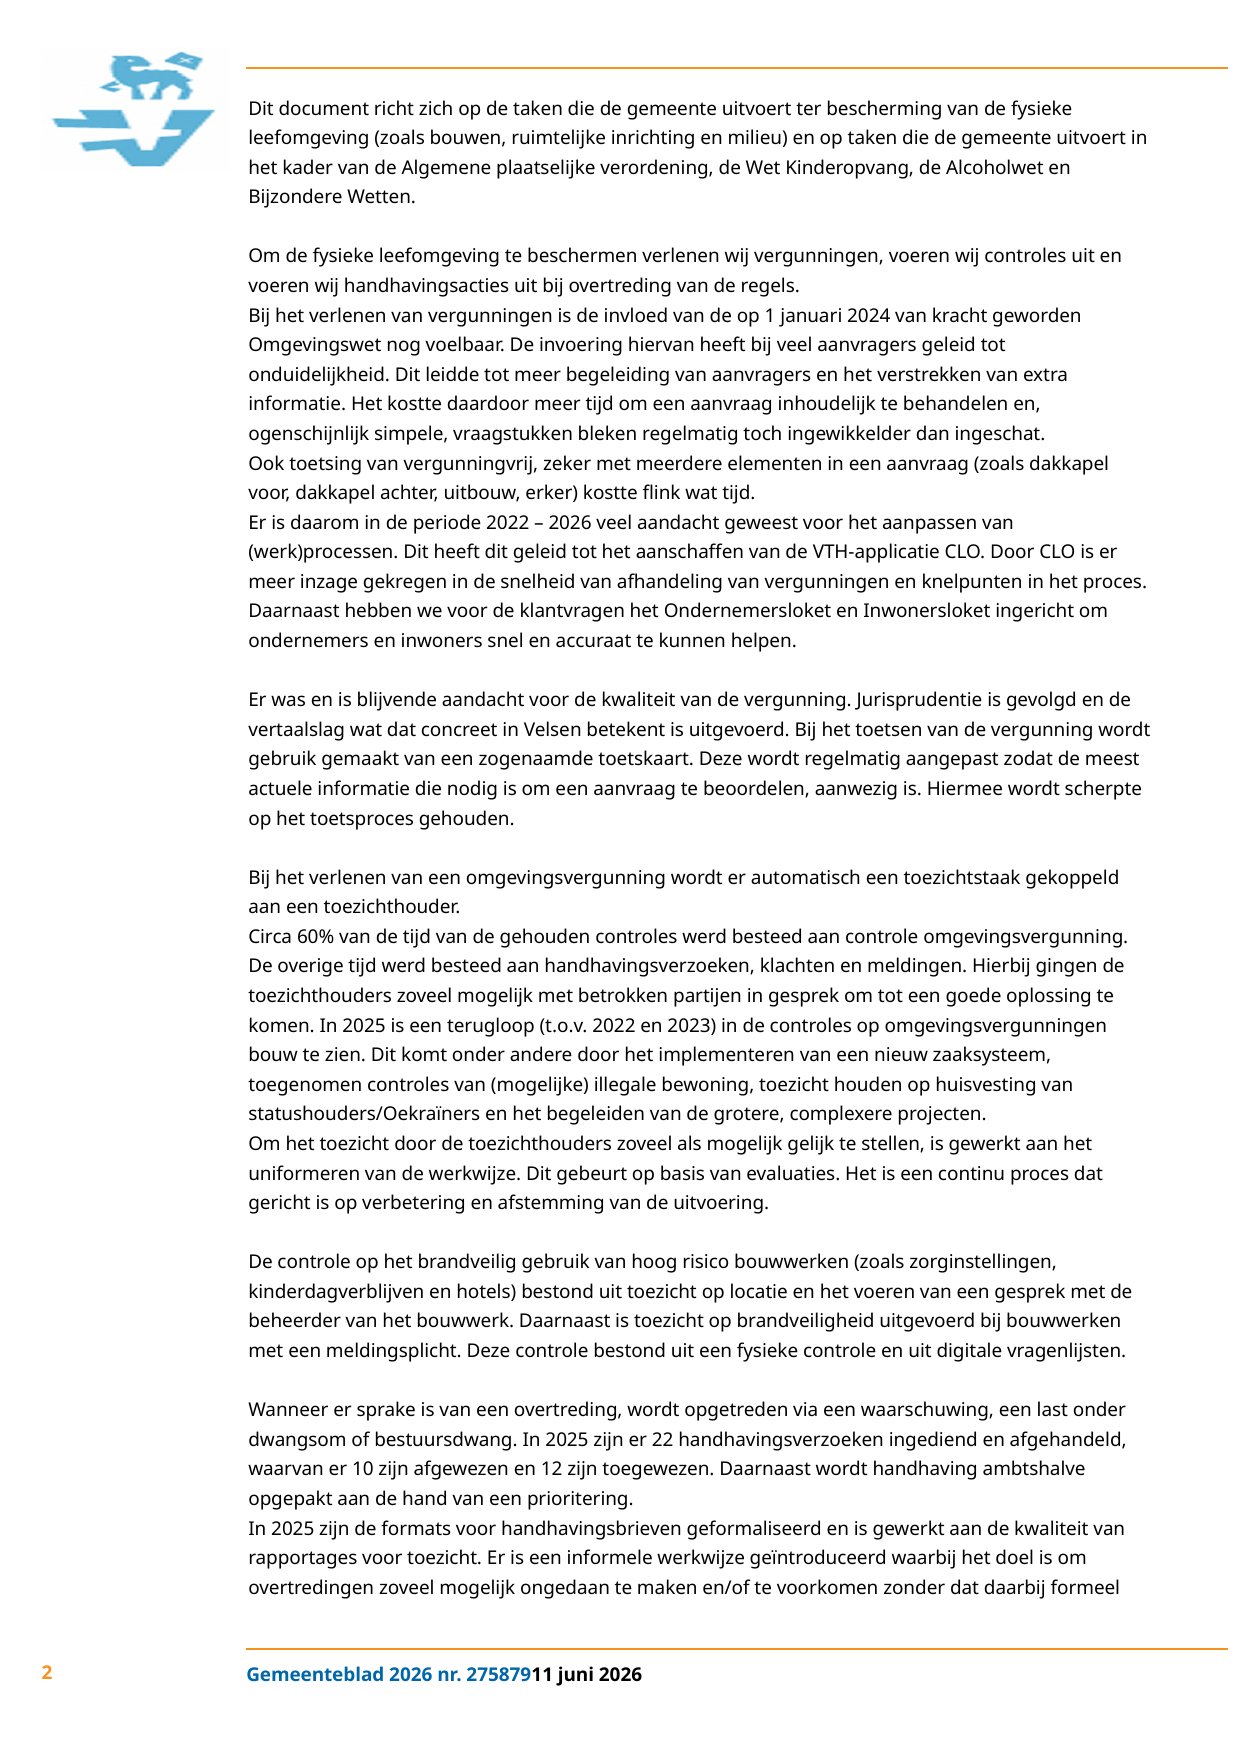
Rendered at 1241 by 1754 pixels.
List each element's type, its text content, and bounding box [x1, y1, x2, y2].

text In 2025 zijn de formats voor handhavingsbrieven geformaliseerd en is gewerkt aan de kwaliteit van rapportages voor toezicht. Er is een informele werkwijze geïntroduceerd waarbij het doel is om overtredingen zoveel mogelijk ongedaan te maken en/of te voorkomen zonder dat daarbij formeel [248, 1515, 1152, 1600]
text Bij het verlenen van een omgevingsvergunning wordt er automatisch een toezichtstaak gekoppeld aan een toezichthouder. [248, 864, 1152, 919]
text Ook toetsing van vergunningvrij, zeker met meerdere elementen in een aanvraag (zoals dakkapel voor, dakkapel achter, uitbouw, erker) kostte flink wat tijd. [248, 450, 1152, 505]
text Bij het verlenen van vergunningen is de invloed van de op 1 januari 2024 van kracht geworden Omgevingswet nog voelbaar. De invoering hiervan heeft bij veel aanvragers geleid tot onduidelijkheid. Dit leidde tot meer begeleiding van aanvragers en het verstrekken van extra informatie. Het kostte daardoor meer tijd om een aanvraag inhoudelijk te behandelen en, ogenschijnlijk simpele, vraagstukken bleken regelmatig toch ingewikkelder dan ingeschat. [248, 302, 1152, 446]
text De controle op het brandveilig gebruik van hoog risico bouwwerken (zoals zorginstellingen, kinderdagverblijven en hotels) bestond uit toezicht op locatie en het voeren van een gesprek met de beheerder van het bouwwerk. Daarnaast is toezicht op brandveiligheid uitgevoerd bij bouwwerken met een meldingsplicht. Deze controle bestond uit een fysieke controle en uit digitale vragenlijsten. [248, 1248, 1152, 1363]
text Om het toezicht door de toezichthouders zoveel als mogelijk gelijk te stellen, is gewerkt aan het uniformeren van de werkwijze. Dit gebeurt op basis van evaluaties. Het is een continu proces dat gericht is op verbetering en afstemming van de uitvoering. [248, 1130, 1152, 1215]
text Er was en is blijvende aandacht voor de kwaliteit van de vergunning. Jurisprudentie is gevolgd en de vertaalslag wat dat concreet in Velsen betekent is uitgevoerd. Bij het toetsen van de vergunning wordt gebruik gemaakt van een zogenaamde toetskaart. Deze wordt regelmatig aangepast zodat de meest actuele informatie die nodig is om een aanvraag te beoordelen, aanwezig is. Hiermee wordt scherpte op het toetsproces gehouden. [248, 686, 1152, 831]
text Er is daarom in de periode 2022 – 2026 veel aandacht geweest voor het aanpassen van (werk)processen. Dit heeft dit geleid tot het aanschaffen van de VTH-applicatie CLO. Door CLO is er meer inzage gekregen in de snelheid van afhandeling van vergunningen en knelpunten in het proces. Daarnaast hebben we voor de klantvragen het Ondernemersloket en Inwonersloket ingericht om ondernemers en inwoners snel en accuraat te kunnen helpen. [248, 509, 1152, 653]
text Wanneer er sprake is van een overtreding, wordt opgetreden via een waarschuwing, een last onder dwangsom of bestuursdwang. In 2025 zijn er 22 handhavingsverzoeken ingediend en afgehandeld, waarvan er 10 zijn afgewezen en 12 zijn toegewezen. Daarnaast wordt handhaving ambtshalve opgepakt aan de hand van een prioritering. [248, 1396, 1152, 1511]
text Dit document richt zich op de taken die de gemeente uitvoert ter bescherming van de fysieke leefomgeving (zoals bouwen, ruimtelijke inrichting en milieu) en op taken die de gemeente uitvoert in het kader van de Algemene plaatselijke verordening, de Wet Kinderopvang, de Alcoholwet en Bijzondere Wetten. [248, 95, 1152, 209]
picture [41, 47, 231, 172]
text Circa 60% van de tijd van de gehouden controles werd besteed aan controle omgevingsvergunning. De overige tijd werd besteed aan handhavingsverzoeken, klachten en meldingen. Hierbij gingen de toezichthouders zoveel mogelijk met betrokken partijen in gesprek om tot een goede oplossing te komen. In 2025 is een terugloop (t.o.v. 2022 en 2023) in de controles op omgevingsvergunningen bouw te zien. Dit komt onder andere door het implementeren van een nieuw zaaksysteem, toegenomen controles van (mogelijke) illegale bewoning, toezicht houden op huisvesting van statushouders/Oekraïners en het begeleiden van de grotere, complexere projecten. [248, 923, 1152, 1126]
text Om de fysieke leefomgeving te beschermen verlenen wij vergunningen, voeren wij controles uit en voeren wij handhavingsacties uit bij overtreding van de regels. [248, 243, 1152, 298]
